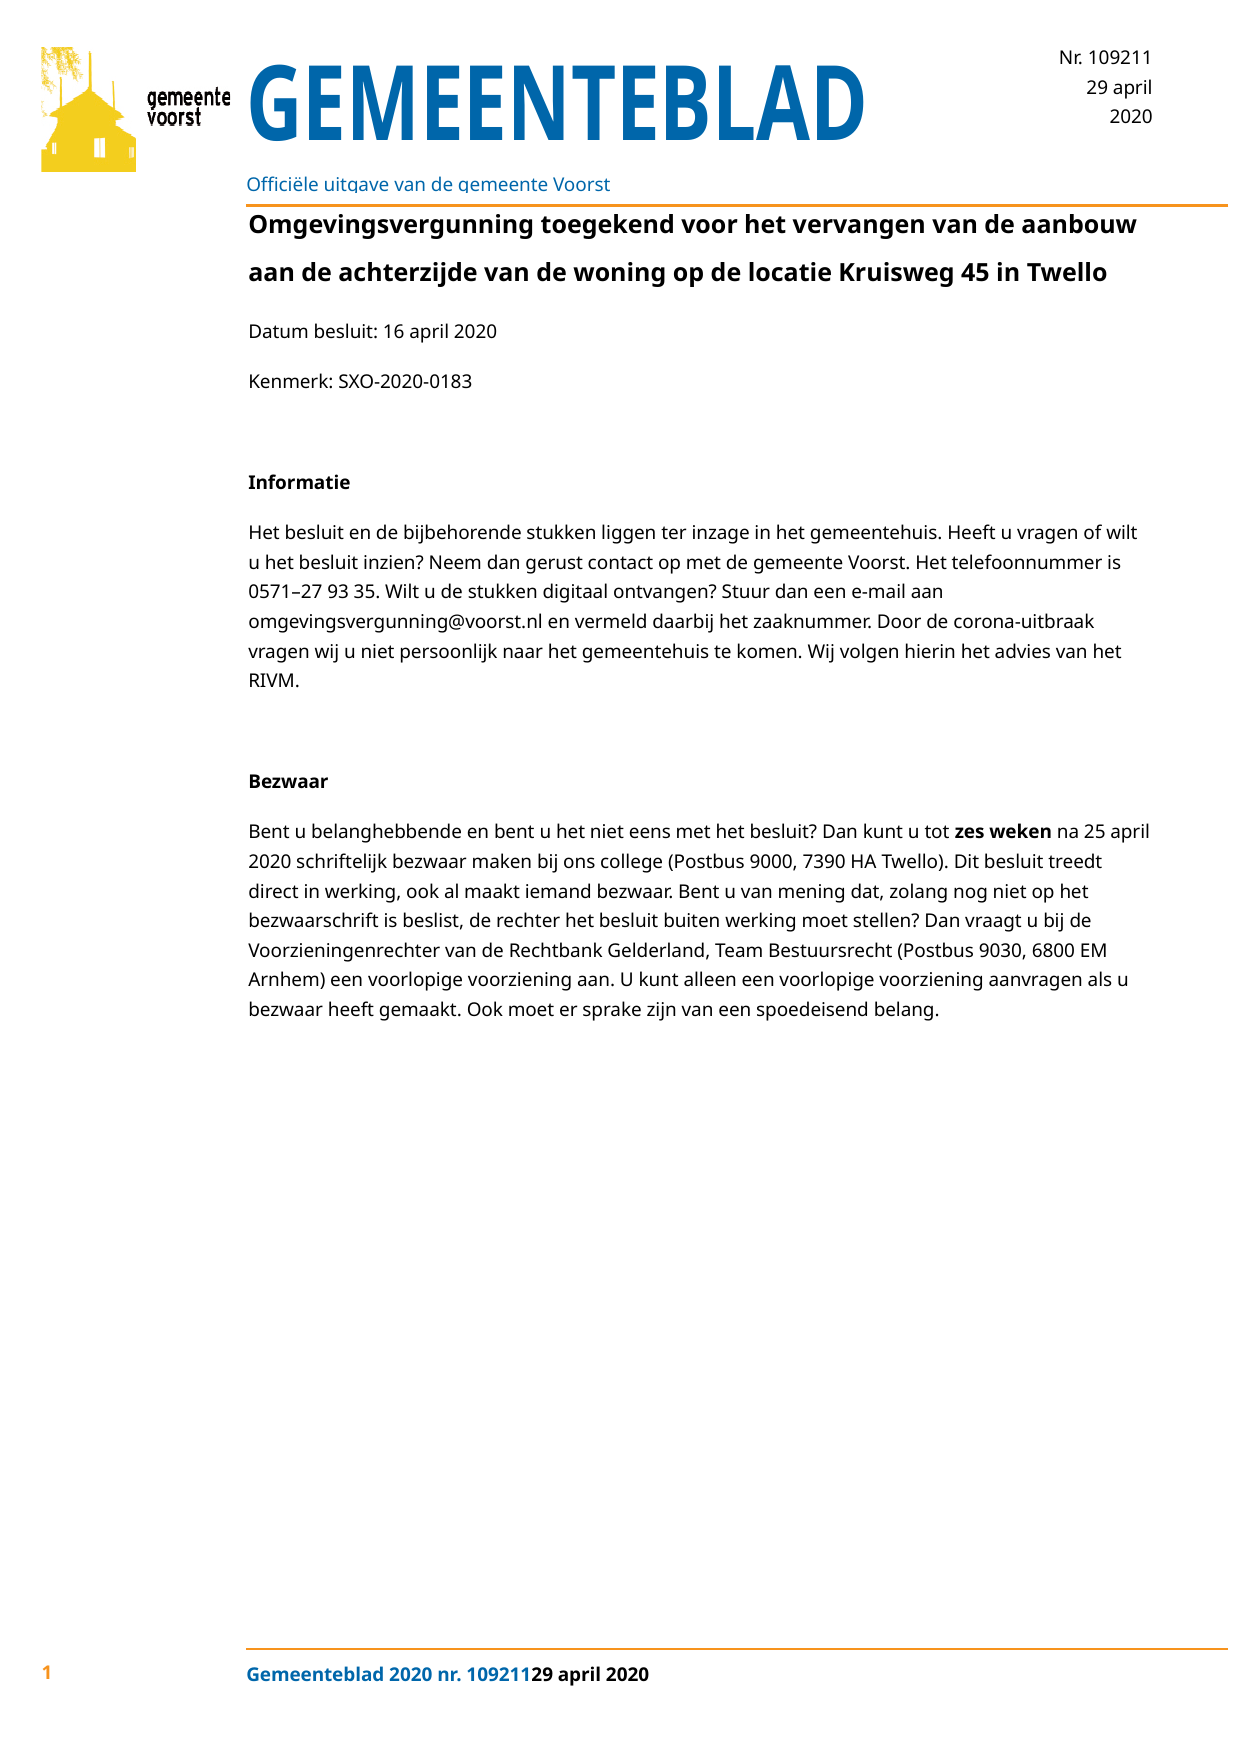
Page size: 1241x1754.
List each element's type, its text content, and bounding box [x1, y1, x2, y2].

text Kenmerk: SXO-2020-0183 [248, 368, 1152, 394]
text Informatie [248, 469, 1152, 495]
text Bezwaar [248, 768, 1152, 794]
text Bent u belanghebbende en bent u het niet eens met het besluit? Dan kunt u tot zes weken na 25 april 2020 schriftelijk bezwaar maken bij ons college (Postbus 9000, 7390 HA Twello). Dit besluit treedt direct in werking, ook al maakt iemand bezwaar. Bent u van mening dat, zolang nog niet op het bezwaarschrift is beslist, de rechter het besluit buiten werking moet stellen? Dan vraagt u bij de Voorzieningenrechter van de Rechtbank Gelderland, Team Bestuursrecht (Postbus 9030, 6800 EM Arnhem) een voorlopige voorziening aan. U kunt alleen een voorlopige voorziening aanvragen als u bezwaar heeft gemaakt. Ook moet er sprake zijn van een spoedeisend belang. [248, 819, 1152, 1022]
text Omgevingsvergunning toegekend voor het vervangen van de aanbouw aan de achterzijde van de woning op de locatie Kruisweg 45 in Twello [248, 207, 1152, 288]
text Datum besluit: 16 april 2020 [248, 318, 1152, 344]
text Het besluit en de bijbehorende stukken liggen ter inzage in het gemeentehuis. Heeft u vragen of wilt u het besluit inzien? Neem dan gerust contact op met de gemeente Voorst. Het telefoonnummer is 0571–27 93 35. Wilt u de stukken digitaal ontvangen? Stuur dan een e-mail aan omgevingsvergunning@voorst.nl en vermeld daarbij het zaaknummer. Door de corona-uitbraak vragen wij u niet persoonlijk naar het gemeentehuis te komen. Wij volgen hierin het advies van het RIVM. [248, 519, 1152, 693]
picture [41, 47, 231, 172]
